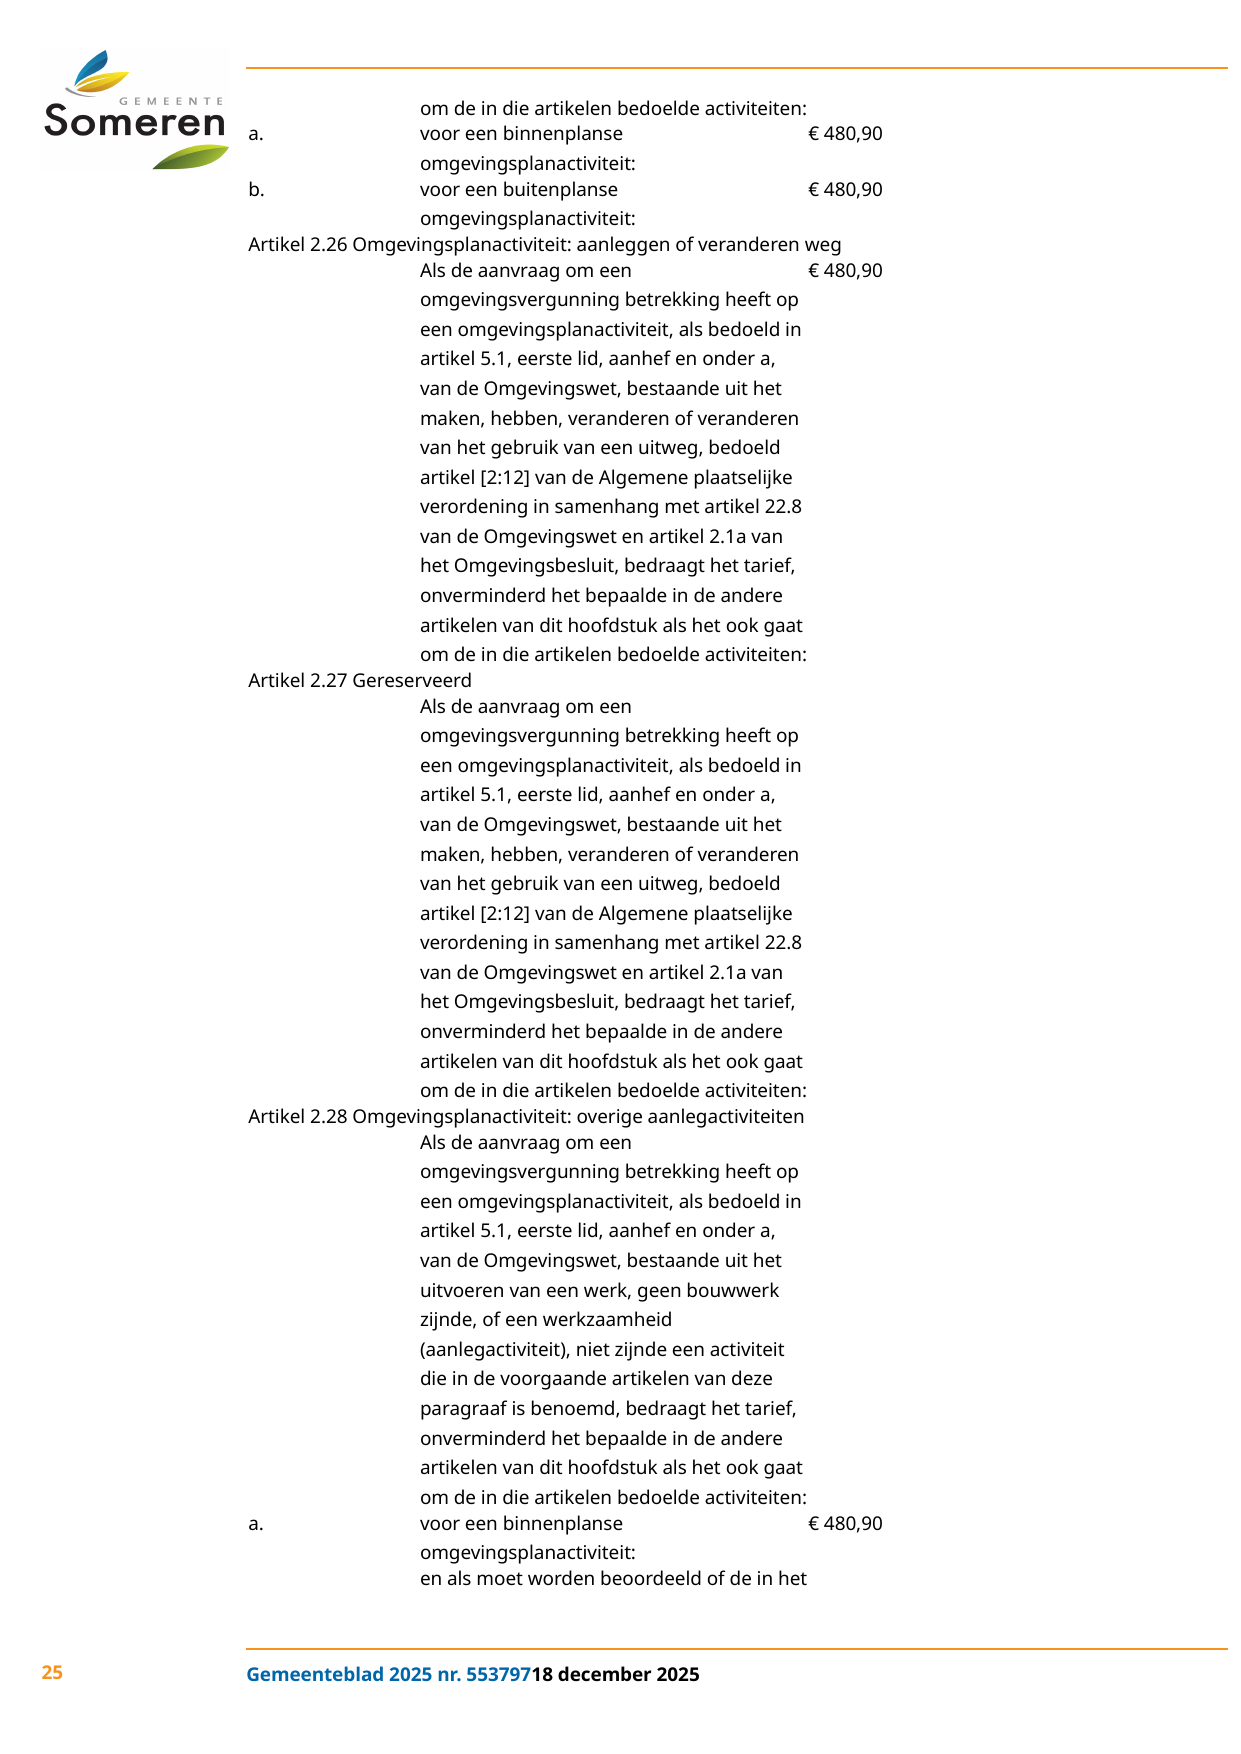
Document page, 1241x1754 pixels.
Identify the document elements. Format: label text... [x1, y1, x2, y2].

table_cell [980, 1565, 1152, 1591]
table_cell Artikel 2.28 Omgevingsplanactiviteit: overige aanlegactiviteiten [248, 1103, 980, 1129]
table_cell [980, 121, 1152, 176]
table_cell voor een binnenplanse omgevingsplanactiviteit: [420, 121, 808, 176]
table_cell a. [248, 121, 420, 176]
table_cell en als moet worden beoordeeld of de in het [420, 1565, 808, 1591]
table_cell [808, 1129, 980, 1510]
table_cell [980, 693, 1152, 1103]
table_cell [248, 693, 420, 1103]
table_cell € 480,90 [808, 176, 980, 231]
table_cell Als de aanvraag om een omgevingsvergunning betrekking heeft op een omgevingsplanactiviteit, als bedoeld in artikel 5.1, eerste lid, aanhef en onder a, van de Omgevingswet, bestaande uit het maken, hebben, veranderen of veranderen van het gebruik van een uitweg, bedoeld artikel [2:12] van de Algemene plaatselijke verordening in samenhang met artikel 22.8 van de Omgevingswet en artikel 2.1a van het Omgevingsbesluit, bedraagt het tarief, onverminderd het bepaalde in de andere artikelen van dit hoofdstuk als het ook gaat om de in die artikelen bedoelde activiteiten: [420, 257, 808, 667]
table_cell om de in die artikelen bedoelde activiteiten: [420, 95, 808, 121]
table_cell € 480,90 [808, 1510, 980, 1565]
table_cell Als de aanvraag om een omgevingsvergunning betrekking heeft op een omgevingsplanactiviteit, als bedoeld in artikel 5.1, eerste lid, aanhef en onder a, van de Omgevingswet, bestaande uit het uitvoeren van een werk, geen bouwwerk zijnde, of een werkzaamheid (aanlegactiviteit), niet zijnde een activiteit die in de voorgaande artikelen van deze paragraaf is benoemd, bedraagt het tarief, onverminderd het bepaalde in de andere artikelen van dit hoofdstuk als het ook gaat om de in die artikelen bedoelde activiteiten: [420, 1129, 808, 1510]
table_cell Artikel 2.27 Gereserveerd [248, 667, 980, 693]
table_cell € 480,90 [808, 257, 980, 667]
table_cell € 480,90 [808, 121, 980, 176]
table_cell Artikel 2.26 Omgevingsplanactiviteit: aanleggen of veranderen weg [248, 231, 980, 257]
table_cell [808, 693, 980, 1103]
table_cell [980, 95, 1152, 121]
table_cell [980, 257, 1152, 667]
table_cell [980, 176, 1152, 231]
table_cell b. [248, 176, 420, 231]
picture [41, 47, 231, 172]
table_cell [248, 257, 420, 667]
table_cell [248, 1129, 420, 1510]
table_cell [980, 1129, 1152, 1510]
table_cell a. [248, 1510, 420, 1565]
table_cell Als de aanvraag om een omgevingsvergunning betrekking heeft op een omgevingsplanactiviteit, als bedoeld in artikel 5.1, eerste lid, aanhef en onder a, van de Omgevingswet, bestaande uit het maken, hebben, veranderen of veranderen van het gebruik van een uitweg, bedoeld artikel [2:12] van de Algemene plaatselijke verordening in samenhang met artikel 22.8 van de Omgevingswet en artikel 2.1a van het Omgevingsbesluit, bedraagt het tarief, onverminderd het bepaalde in de andere artikelen van dit hoofdstuk als het ook gaat om de in die artikelen bedoelde activiteiten: [420, 693, 808, 1103]
table_cell [808, 1565, 980, 1591]
table_cell [248, 1565, 420, 1591]
table_cell [808, 95, 980, 121]
table_cell [248, 95, 420, 121]
table_cell voor een binnenplanse omgevingsplanactiviteit: [420, 1510, 808, 1565]
table_cell [980, 1510, 1152, 1565]
table_cell voor een buitenplanse omgevingsplanactiviteit: [420, 176, 808, 231]
